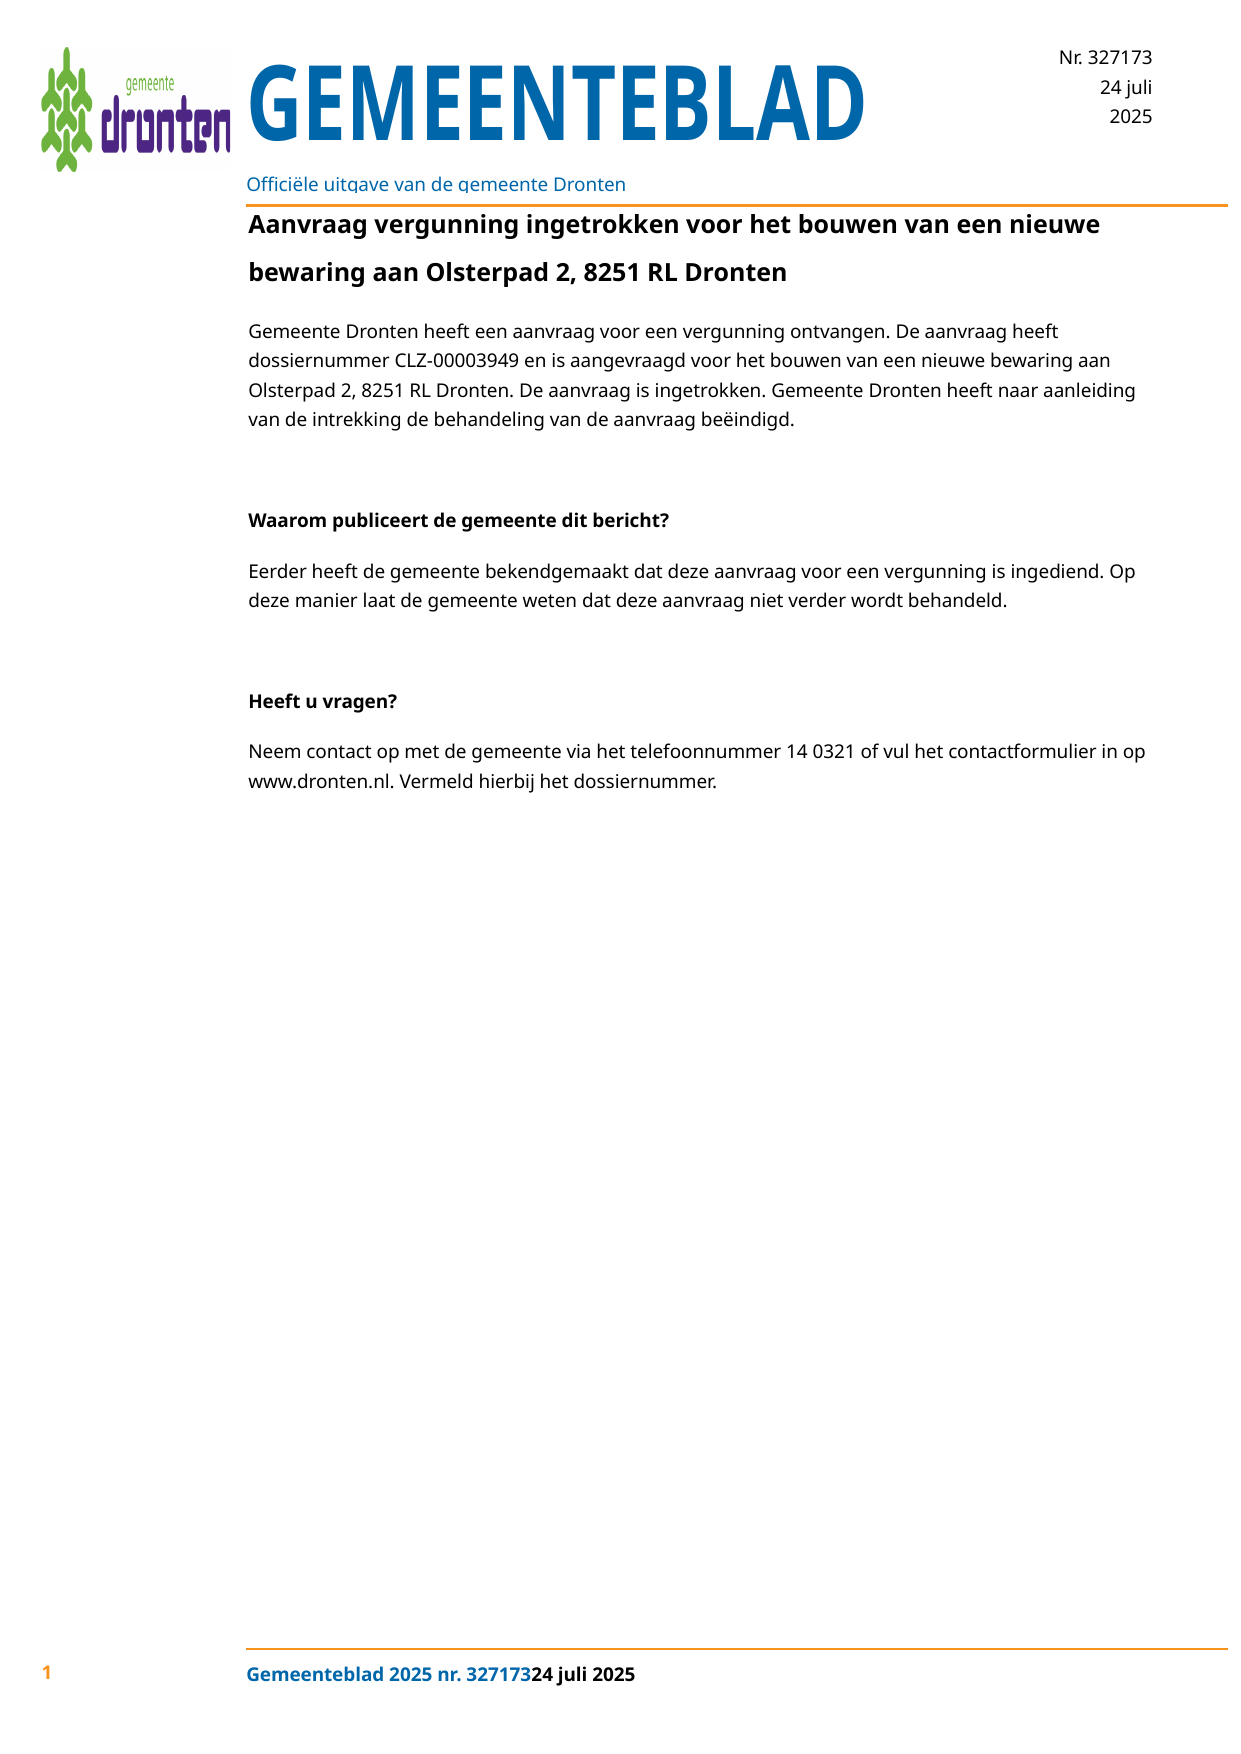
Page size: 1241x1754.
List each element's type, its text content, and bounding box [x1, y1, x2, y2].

text Heeft u vragen? [248, 688, 1152, 714]
text Aanvraag vergunning ingetrokken voor het bouwen van een nieuwe bewaring aan Olsterpad 2, 8251 RL Dronten [248, 207, 1152, 288]
picture [41, 47, 231, 172]
text Neem contact op met de gemeente via het telefoonnummer 14 0321 of vul het contactformulier in op www.dronten.nl. Vermeld hierbij het dossiernummer. [248, 739, 1152, 794]
text Eerder heeft de gemeente bekendgemaakt dat deze aanvraag voor een vergunning is ingediend. Op deze manier laat de gemeente weten dat deze aanvraag niet verder wordt behandeld. [248, 558, 1152, 613]
text Waarom publiceert de gemeente dit bericht? [248, 507, 1152, 533]
text Gemeente Dronten heeft een aanvraag voor een vergunning ontvangen. De aanvraag heeft dossiernummer CLZ-00003949 en is aangevraagd voor het bouwen van een nieuwe bewaring aan Olsterpad 2, 8251 RL Dronten. De aanvraag is ingetrokken. Gemeente Dronten heeft naar aanleiding van de intrekking de behandeling van de aanvraag beëindigd. [248, 318, 1152, 432]
